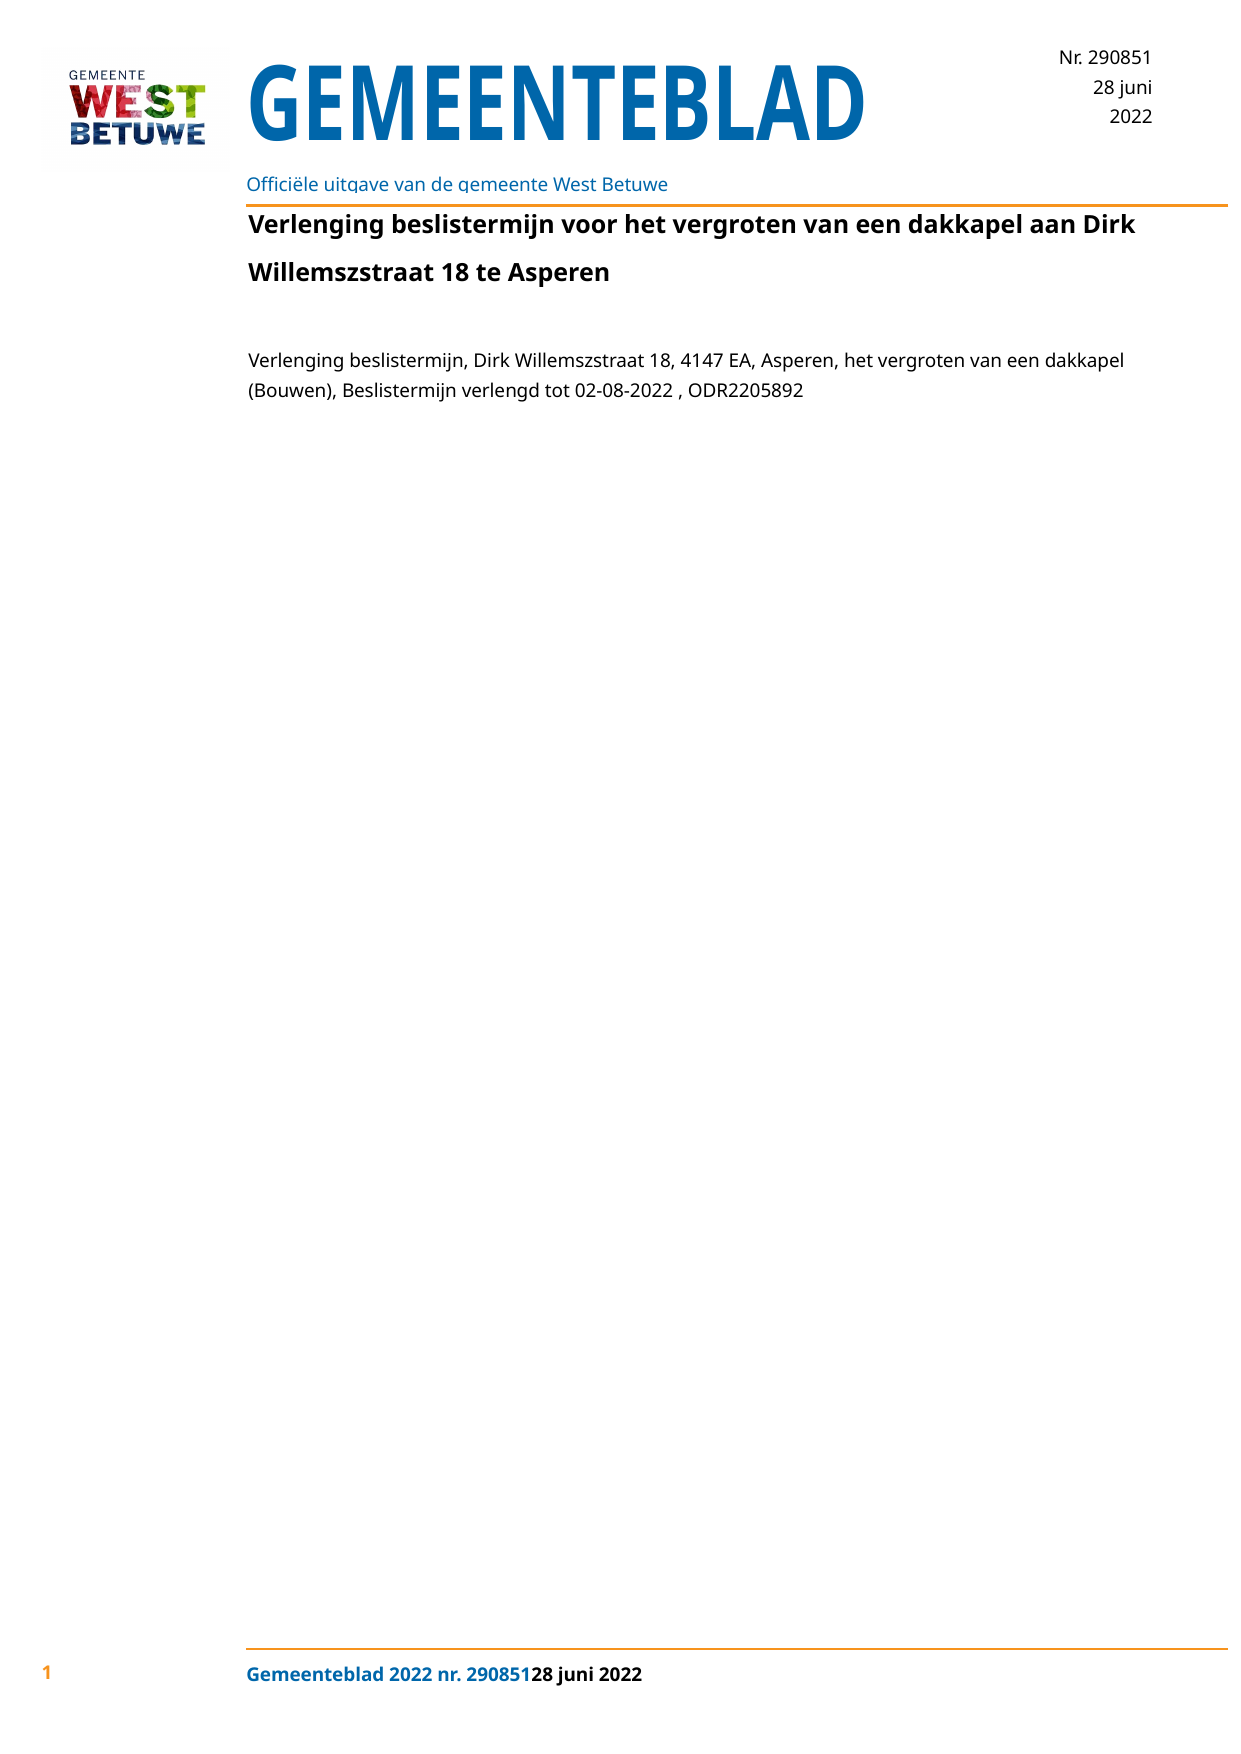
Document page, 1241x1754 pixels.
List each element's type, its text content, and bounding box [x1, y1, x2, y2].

picture [41, 47, 231, 172]
text Verlenging beslistermijn voor het vergroten van een dakkapel aan Dirk Willemszstraat 18 te Asperen [248, 207, 1152, 288]
table_header Verlenging beslistermijn, Dirk Willemszstraat 18, 4147 EA, Asperen, het vergroten van een dakkapel (Bouwen), Beslistermijn verlengd tot 02-08-2022 , ODR2205892 [248, 348, 1152, 403]
